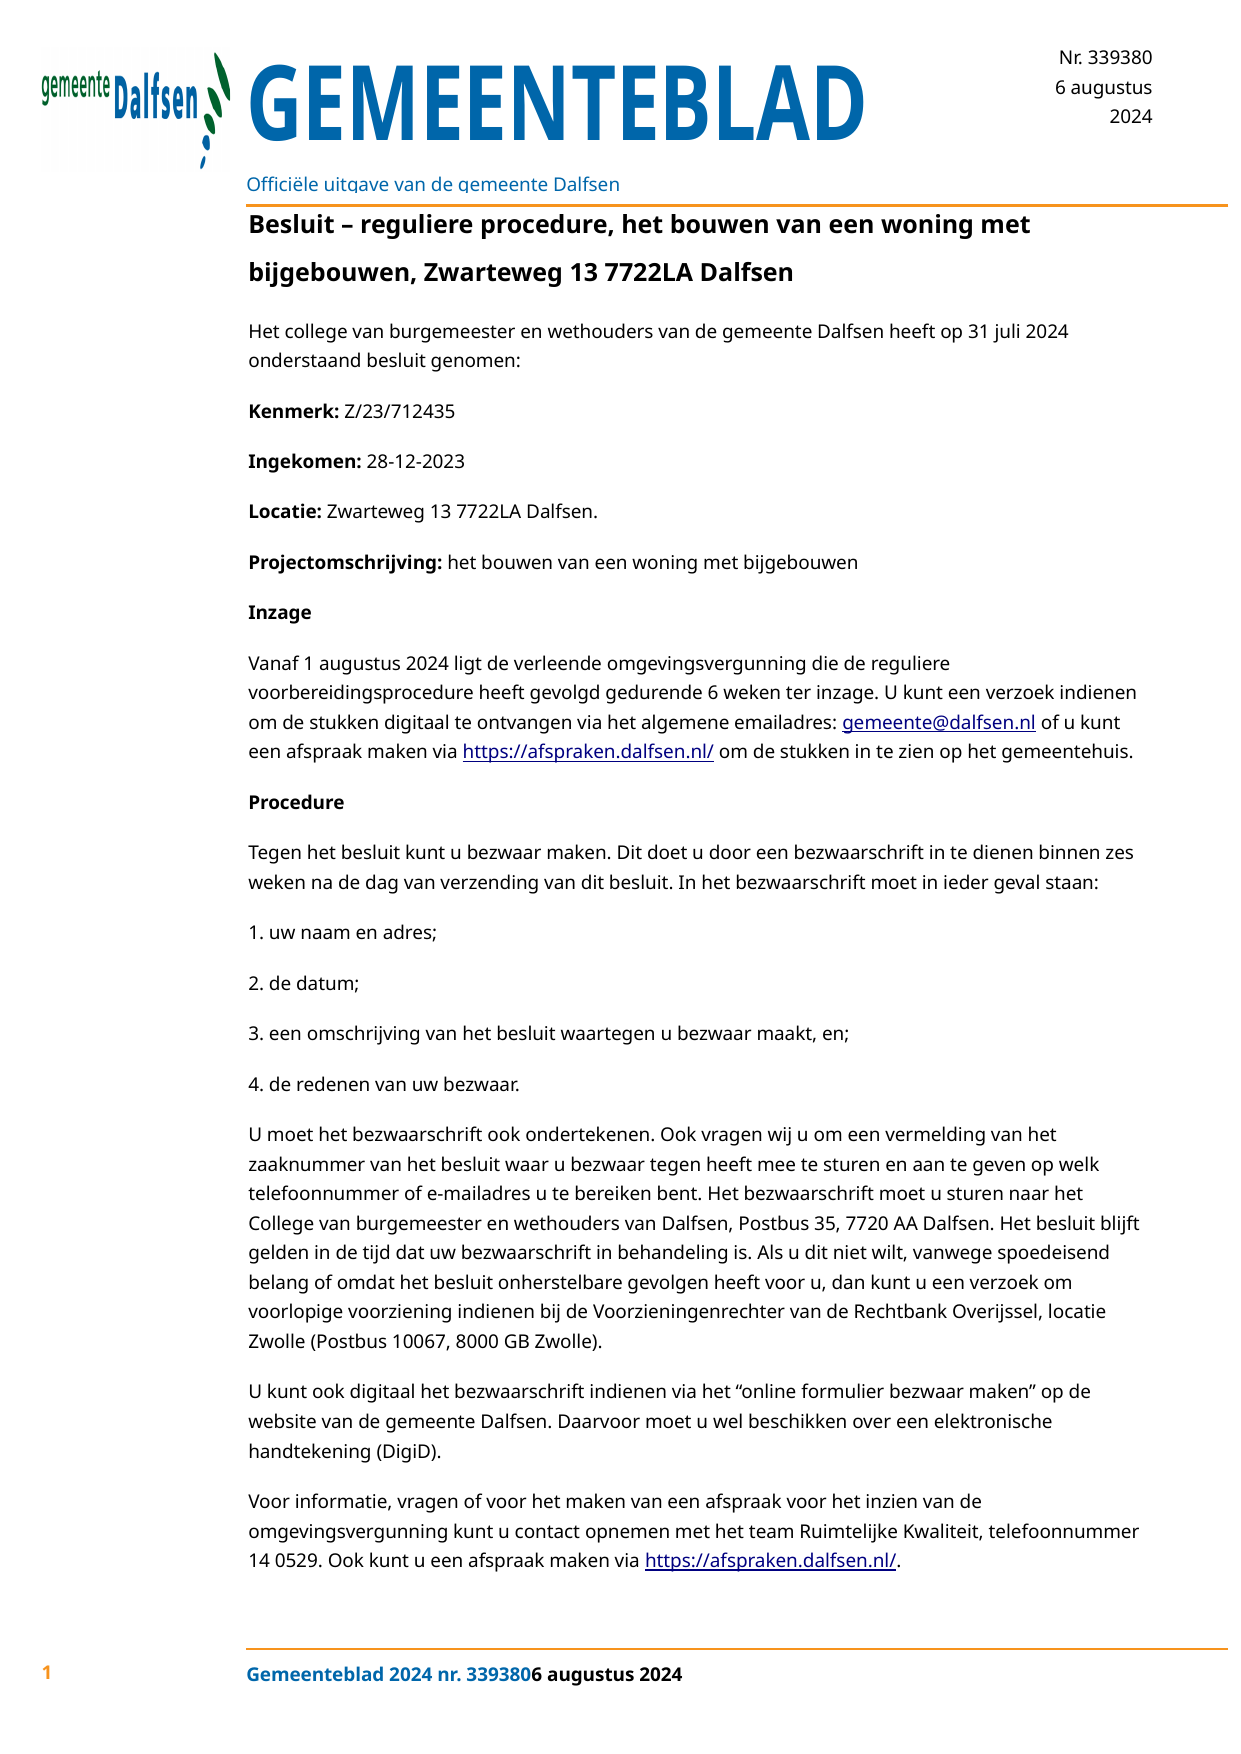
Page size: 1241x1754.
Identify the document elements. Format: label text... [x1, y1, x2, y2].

text Projectomschrijving: het bouwen van een woning met bijgebouwen [248, 549, 1152, 575]
text Besluit – reguliere procedure, het bouwen van een woning met bijgebouwen, Zwarteweg 13 7722LA Dalfsen [248, 207, 1152, 288]
text 3. een omschrijving van het besluit waartegen u bezwaar maakt, en; [248, 1020, 1152, 1046]
text Procedure [248, 789, 1152, 815]
text Inzage [248, 599, 1152, 625]
text Ingekomen: 28-12-2023 [248, 448, 1152, 474]
text U kunt ook digitaal het bezwaarschrift indienen via het “online formulier bezwaar maken” op de website van de gemeente Dalfsen. Daarvoor moet u wel beschikken over een elektronische handtekening (DigiD). [248, 1379, 1152, 1464]
text Vanaf 1 augustus 2024 ligt de verleende omgevingsvergunning die de reguliere voorbereidingsprocedure heeft gevolgd gedurende 6 weken ter inzage. U kunt een verzoek indienen om de stukken digitaal te ontvangen via het algemene emailadres: gemeente@dalfsen.nl of u kunt een afspraak maken via https://afspraken.dalfsen.nl/ om de stukken in te zien op het gemeentehuis. [248, 650, 1152, 764]
text U moet het bezwaarschrift ook ondertekenen. Ook vragen wij u om een vermelding van het zaaknummer van het besluit waar u bezwaar tegen heeft mee te sturen en aan te geven op welk telefoonnummer of e-mailadres u te bereiken bent. Het bezwaarschrift moet u sturen naar het College van burgemeester en wethouders van Dalfsen, Postbus 35, 7720 AA Dalfsen. Het besluit blijft gelden in de tijd dat uw bezwaarschrift in behandeling is. Als u dit niet wilt, vanwege spoedeisend belang of omdat het besluit onherstelbare gevolgen heeft voor u, dan kunt u een verzoek om voorlopige voorziening indienen bij de Voorzieningenrechter van de Rechtbank Overijssel, locatie Zwolle (Postbus 10067, 8000 GB Zwolle). [248, 1121, 1152, 1354]
picture [41, 47, 231, 172]
text Kenmerk: Z/23/712435 [248, 398, 1152, 424]
text Tegen het besluit kunt u bezwaar maken. Dit doet u door een bezwaarschrift in te dienen binnen zes weken na de dag van verzending van dit besluit. In het bezwaarschrift moet in ieder geval staan: [248, 839, 1152, 895]
text 2. de datum; [248, 970, 1152, 996]
text Het college van burgemeester en wethouders van de gemeente Dalfsen heeft op 31 juli 2024 onderstaand besluit genomen: [248, 318, 1152, 373]
text Voor informatie, vragen of voor het maken van een afspraak voor het inzien van de omgevingsvergunning kunt u contact opnemen met het team Ruimtelijke Kwaliteit, telefoonnummer 14 0529. Ook kunt u een afspraak maken via https://afspraken.dalfsen.nl/. [248, 1488, 1152, 1573]
text Locatie: Zwarteweg 13 7722LA Dalfsen. [248, 499, 1152, 524]
text 4. de redenen van uw bezwaar. [248, 1071, 1152, 1097]
text 1. uw naam en adres; [248, 919, 1152, 945]
